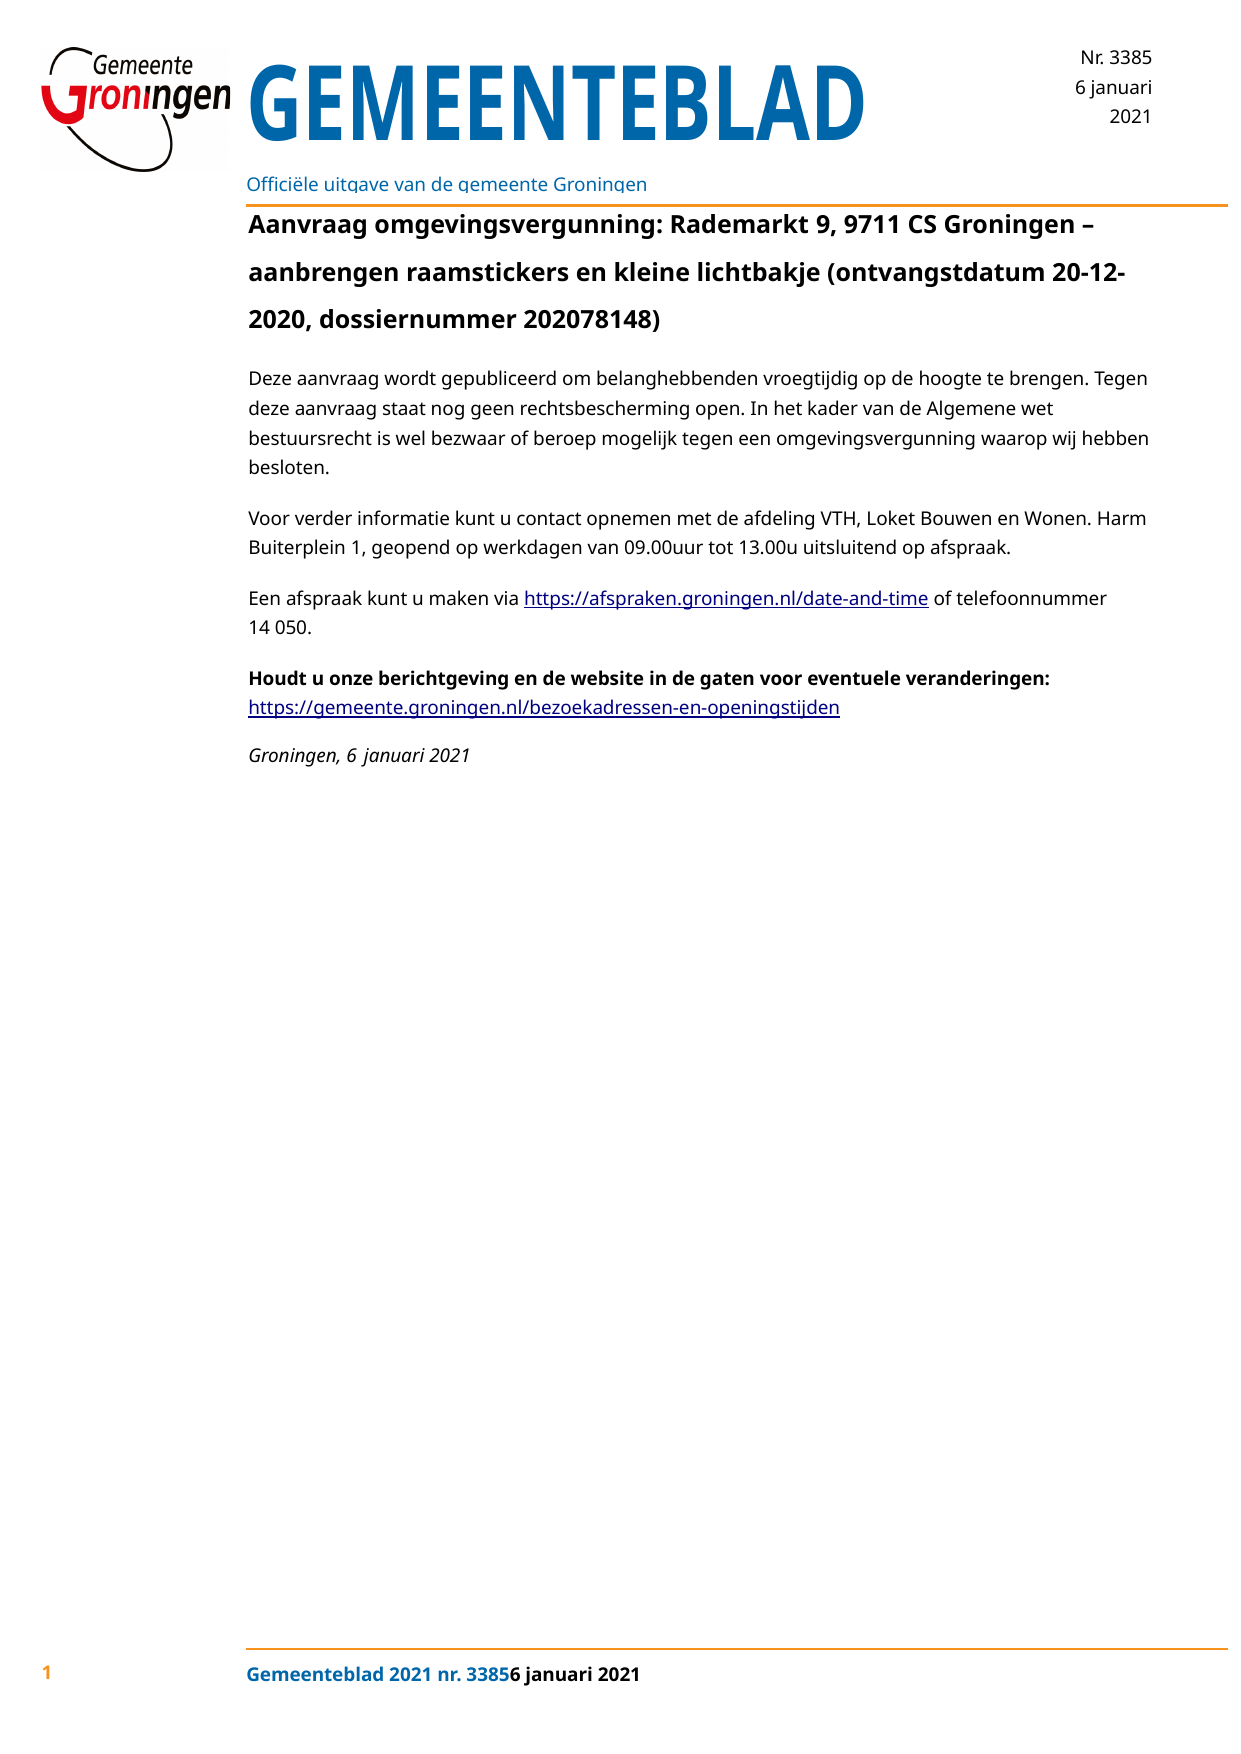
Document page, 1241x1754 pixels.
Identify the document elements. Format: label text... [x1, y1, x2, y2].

text Deze aanvraag wordt gepubliceerd om belanghebbenden vroegtijdig op de hoogte te brengen. Tegen deze aanvraag staat nog geen rechtsbescherming open. In het kader van de Algemene wet bestuursrecht is wel bezwaar of beroep mogelijk tegen een omgevingsvergunning waarop wij hebben besloten. [248, 366, 1152, 480]
text Voor verder informatie kunt u contact opnemen met de afdeling VTH, Loket Bouwen en Wonen. Harm Buiterplein 1, geopend op werkdagen van 09.00uur tot 13.00u uitsluitend op afspraak. [248, 505, 1152, 560]
text Een afspraak kunt u maken via https://afspraken.groningen.nl/date-and-time of telefoonnummer 14 050. [248, 585, 1152, 640]
text Groningen, 6 januari 2021 [248, 742, 1152, 768]
picture [41, 47, 231, 172]
text Aanvraag omgevingsvergunning: Rademarkt 9, 9711 CS Groningen – aanbrengen raamstickers en kleine lichtbakje (ontvangstdatum 20-12-2020, dossiernummer 202078148) [248, 207, 1152, 336]
text Houdt u onze berichtgeving en de website in de gaten voor eventuele veranderingen: https://gemeente.groningen.nl/bezoekadressen-en-openingstijden [248, 665, 1152, 720]
